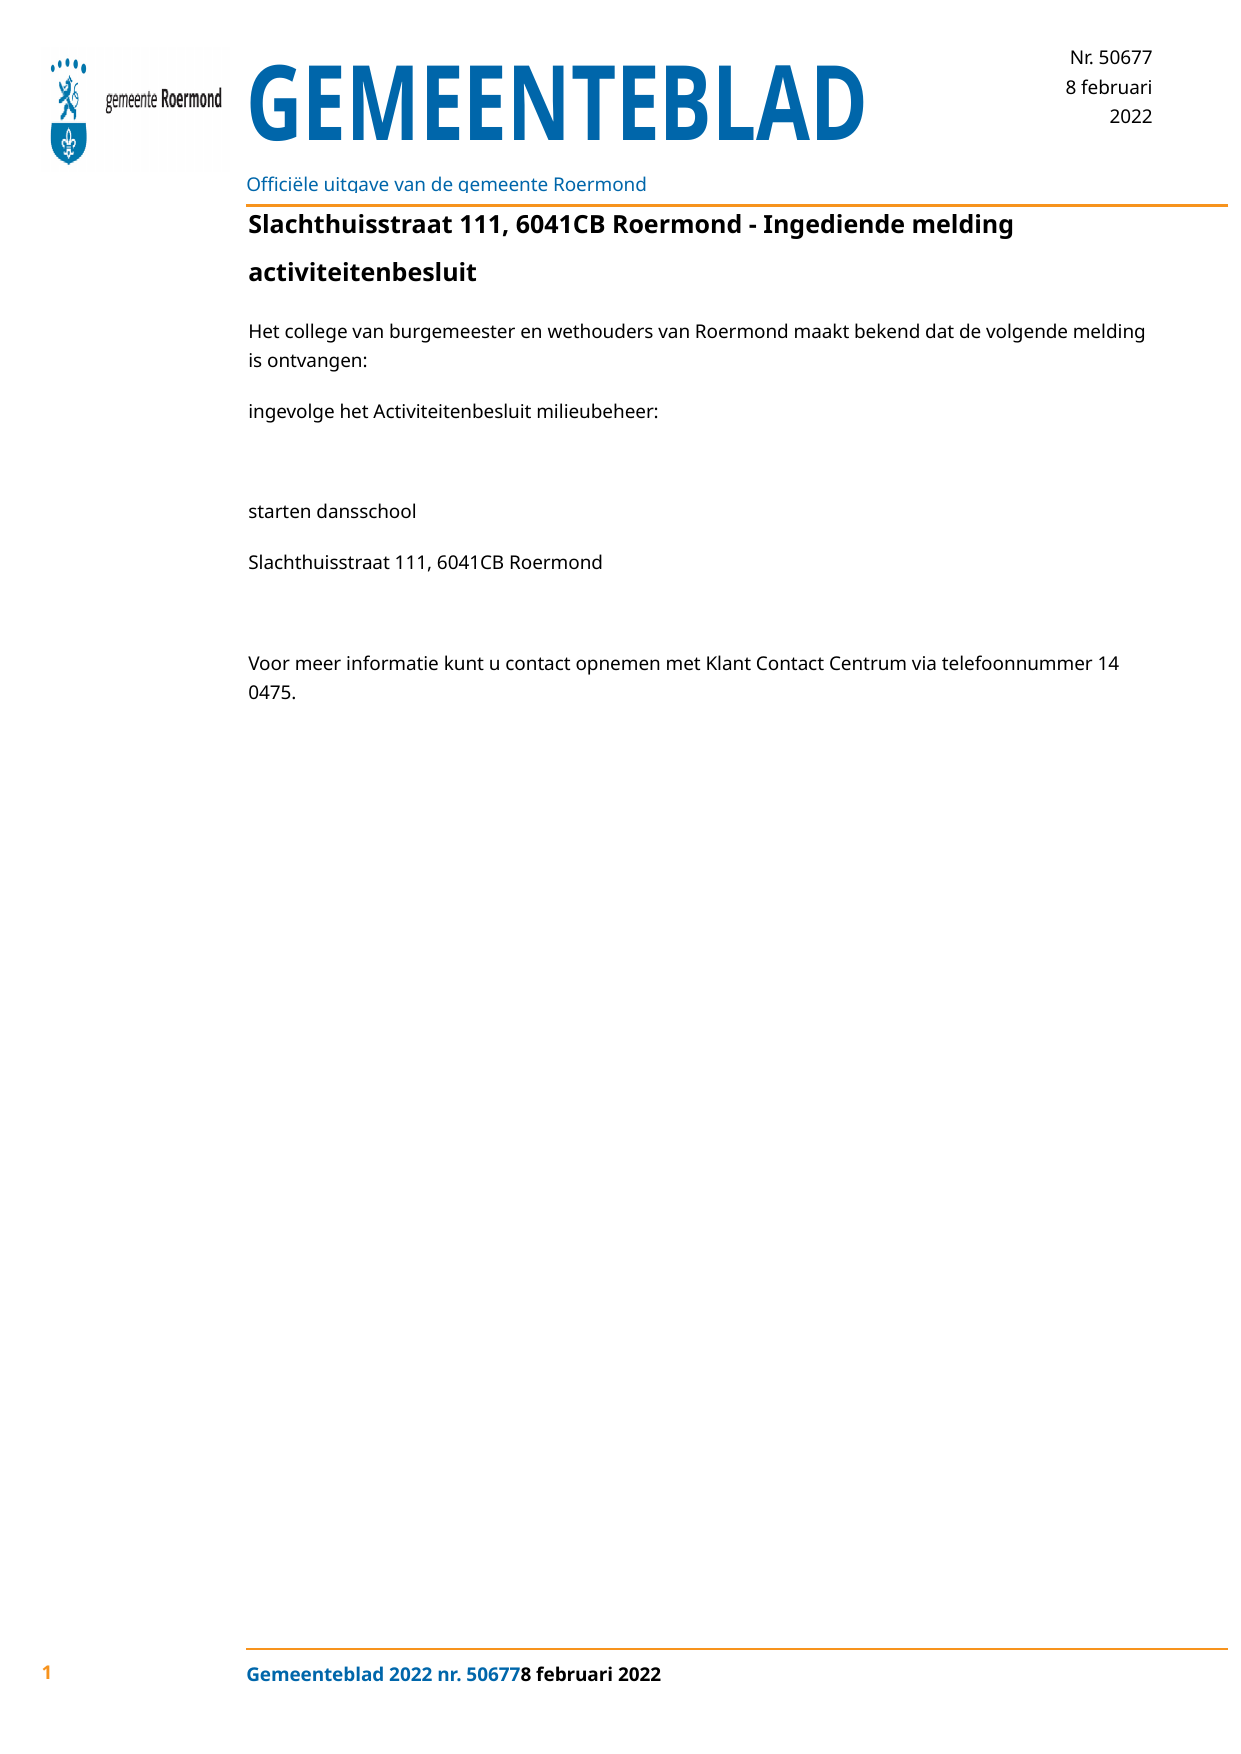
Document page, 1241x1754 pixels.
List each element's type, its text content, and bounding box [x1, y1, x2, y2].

picture [41, 47, 231, 172]
text starten dansschool [248, 499, 1152, 524]
text Slachthuisstraat 111, 6041CB Roermond [248, 549, 1152, 575]
text Slachthuisstraat 111, 6041CB Roermond - Ingediende melding activiteitenbesluit [248, 207, 1152, 288]
text Voor meer informatie kunt u contact opnemen met Klant Contact Centrum via telefoonnummer 14 0475. [248, 650, 1152, 705]
text Het college van burgemeester en wethouders van Roermond maakt bekend dat de volgende melding is ontvangen: [248, 318, 1152, 373]
text ingevolge het Activiteitenbesluit milieubeheer: [248, 398, 1152, 424]
